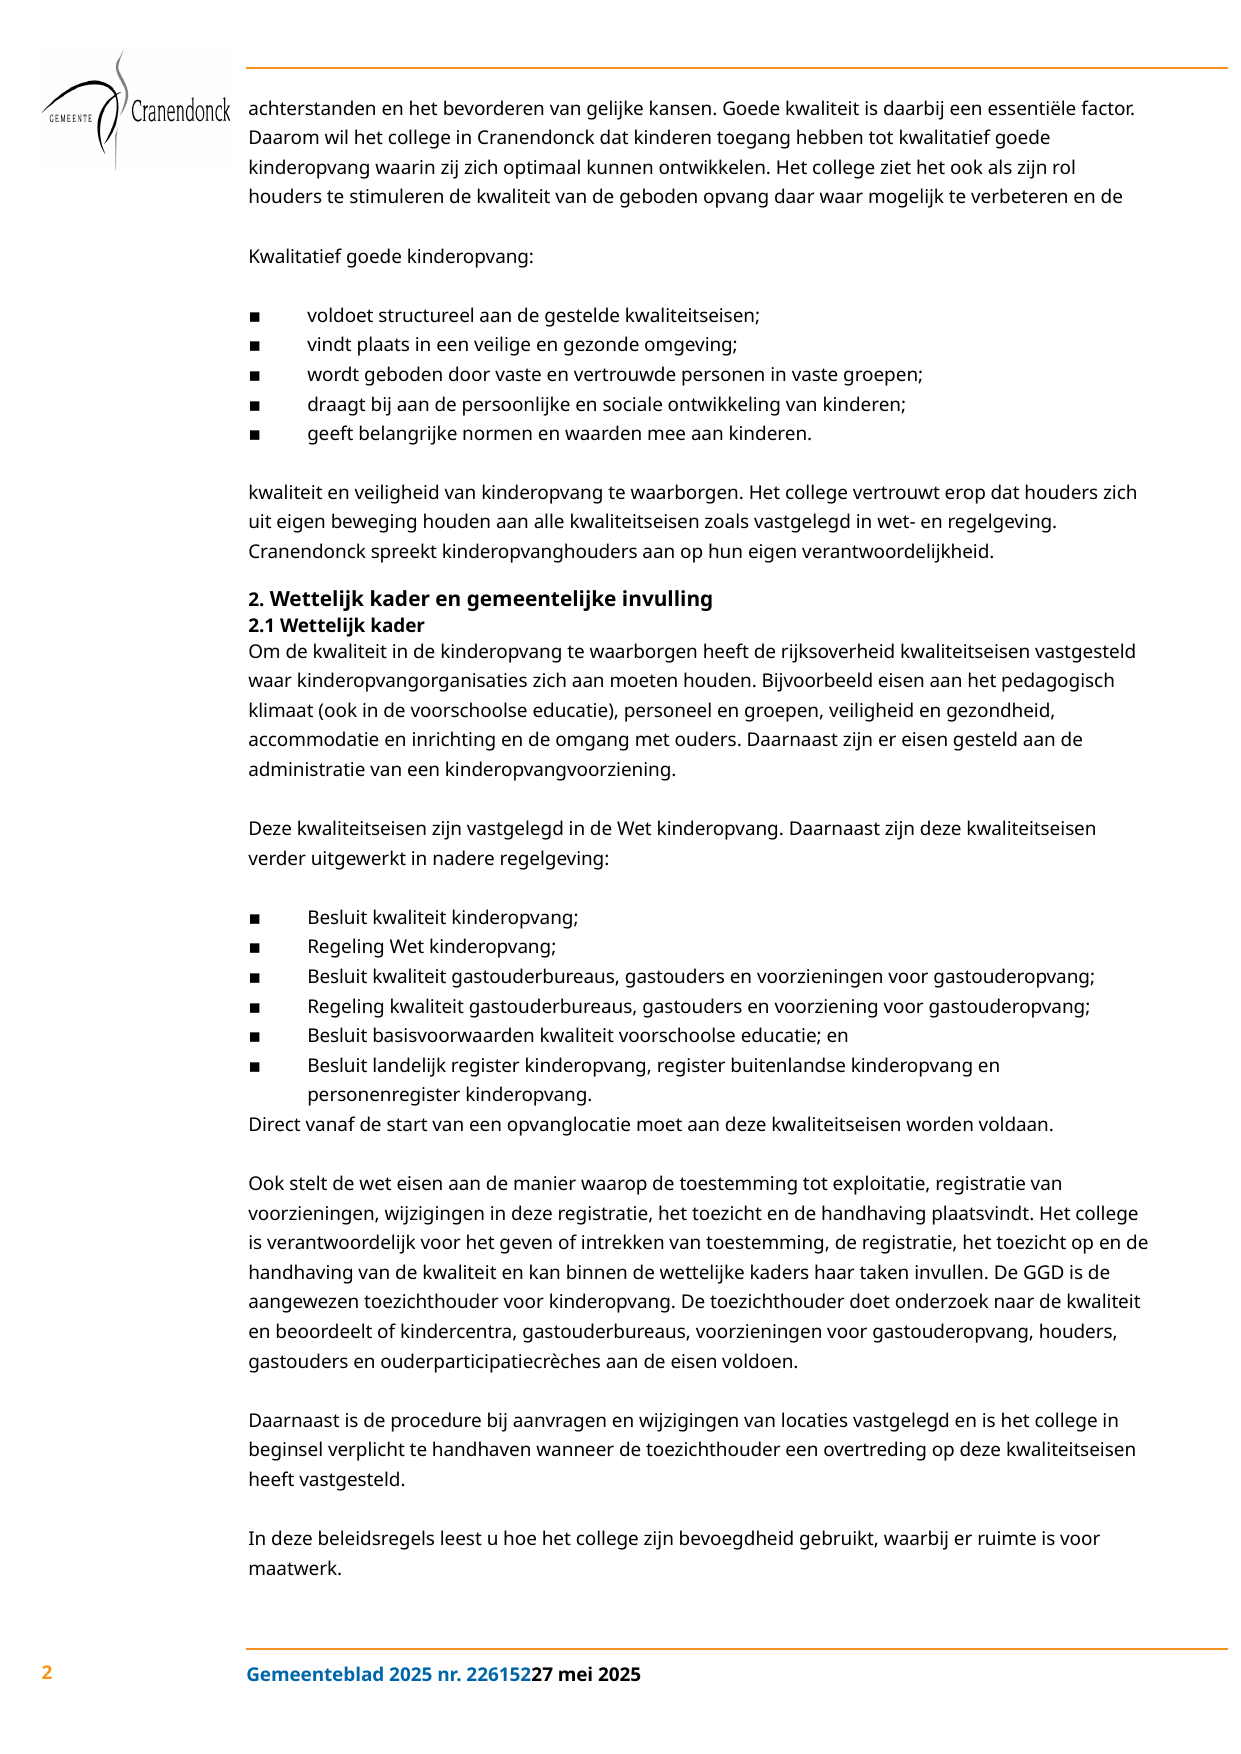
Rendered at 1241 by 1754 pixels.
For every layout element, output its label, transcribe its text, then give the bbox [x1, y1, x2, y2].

text kwaliteit en veiligheid van kinderopvang te waarborgen. Het college vertrouwt erop dat houders zich uit eigen beweging houden aan alle kwaliteitseisen zoals vastgelegd in wet- en regelgeving. Cranendonck spreekt kinderopvanghouders aan op hun eigen verantwoordelijkheid. [248, 479, 1152, 564]
text Ook stelt de wet eisen aan de manier waarop de toestemming tot exploitatie, registratie van voorzieningen, wijzigingen in deze registratie, het toezicht en de handhaving plaatsvindt. Het college is verantwoordelijk voor het geven of intrekken van toestemming, de registratie, het toezicht op en de handhaving van de kwaliteit en kan binnen de wettelijke kaders haar taken invullen. De GGD is de aangewezen toezichthouder voor kinderopvang. De toezichthouder doet onderzoek naar de kwaliteit en beoordeelt of kindercentra, gastouderbureaus, voorzieningen voor gastouderopvang, houders, gastouders en ouderparticipatiecrèches aan de eisen voldoen. [248, 1170, 1152, 1373]
list Regeling Wet kinderopvang; [248, 934, 1152, 959]
picture [41, 47, 231, 172]
text Direct vanaf de start van een opvanglocatie moet aan deze kwaliteitseisen worden voldaan. [248, 1111, 1152, 1137]
table_header Kwalitatief goede kinderopvang: voldoet structureel aan de gestelde kwaliteitseisen; vindt plaats in een veilige en gezonde omgeving; wordt geboden door vaste en vertrouwde personen in vaste groepen; draagt bij aan de persoonlijke en sociale ontwikkeling van kinderen; geeft belangrijke normen en waarden mee aan kinderen. [248, 243, 1152, 446]
list Besluit landelijk register kinderopvang, register buitenlandse kinderopvang en personenregister kinderopvang. [248, 1052, 1152, 1107]
text Deze kwaliteitseisen zijn vastgelegd in de Wet kinderopvang. Daarnaast zijn deze kwaliteitseisen verder uitgewerkt in nadere regelgeving: [248, 815, 1152, 871]
list Besluit kwaliteit kinderopvang; [248, 904, 1152, 930]
text 2. Wettelijk kader en gemeentelijke invulling [248, 584, 1152, 612]
text In deze beleidsregels leest u hoe het college zijn bevoegdheid gebruikt, waarbij er ruimte is voor maatwerk. [248, 1525, 1152, 1581]
text 2.1 Wettelijk kader [248, 612, 1152, 638]
list Besluit kwaliteit gastouderbureaus, gastouders en voorzieningen voor gastouderopvang; [248, 963, 1152, 989]
list Besluit basisvoorwaarden kwaliteit voorschoolse educatie; en [248, 1022, 1152, 1048]
text achterstanden en het bevorderen van gelijke kansen. Goede kwaliteit is daarbij een essentiële factor. Daarom wil het college in Cranendonck dat kinderen toegang hebben tot kwalitatief goede kinderopvang waarin zij zich optimaal kunnen ontwikkelen. Het college ziet het ook als zijn rol houders te stimuleren de kwaliteit van de geboden opvang daar waar mogelijk te verbeteren en de [248, 95, 1152, 209]
text Om de kwaliteit in de kinderopvang te waarborgen heeft de rijksoverheid kwaliteitseisen vastgesteld waar kinderopvangorganisaties zich aan moeten houden. Bijvoorbeeld eisen aan het pedagogisch klimaat (ook in de voorschoolse educatie), personeel en groepen, veiligheid en gezondheid, accommodatie en inrichting en de omgang met ouders. Daarnaast zijn er eisen gesteld aan de administratie van een kinderopvangvoorziening. [248, 638, 1152, 782]
list Regeling kwaliteit gastouderbureaus, gastouders en voorziening voor gastouderopvang; [248, 993, 1152, 1018]
text Daarnaast is de procedure bij aanvragen en wijzigingen van locaties vastgelegd en is het college in beginsel verplicht te handhaven wanneer de toezichthouder een overtreding op deze kwaliteitseisen heeft vastgesteld. [248, 1407, 1152, 1492]
